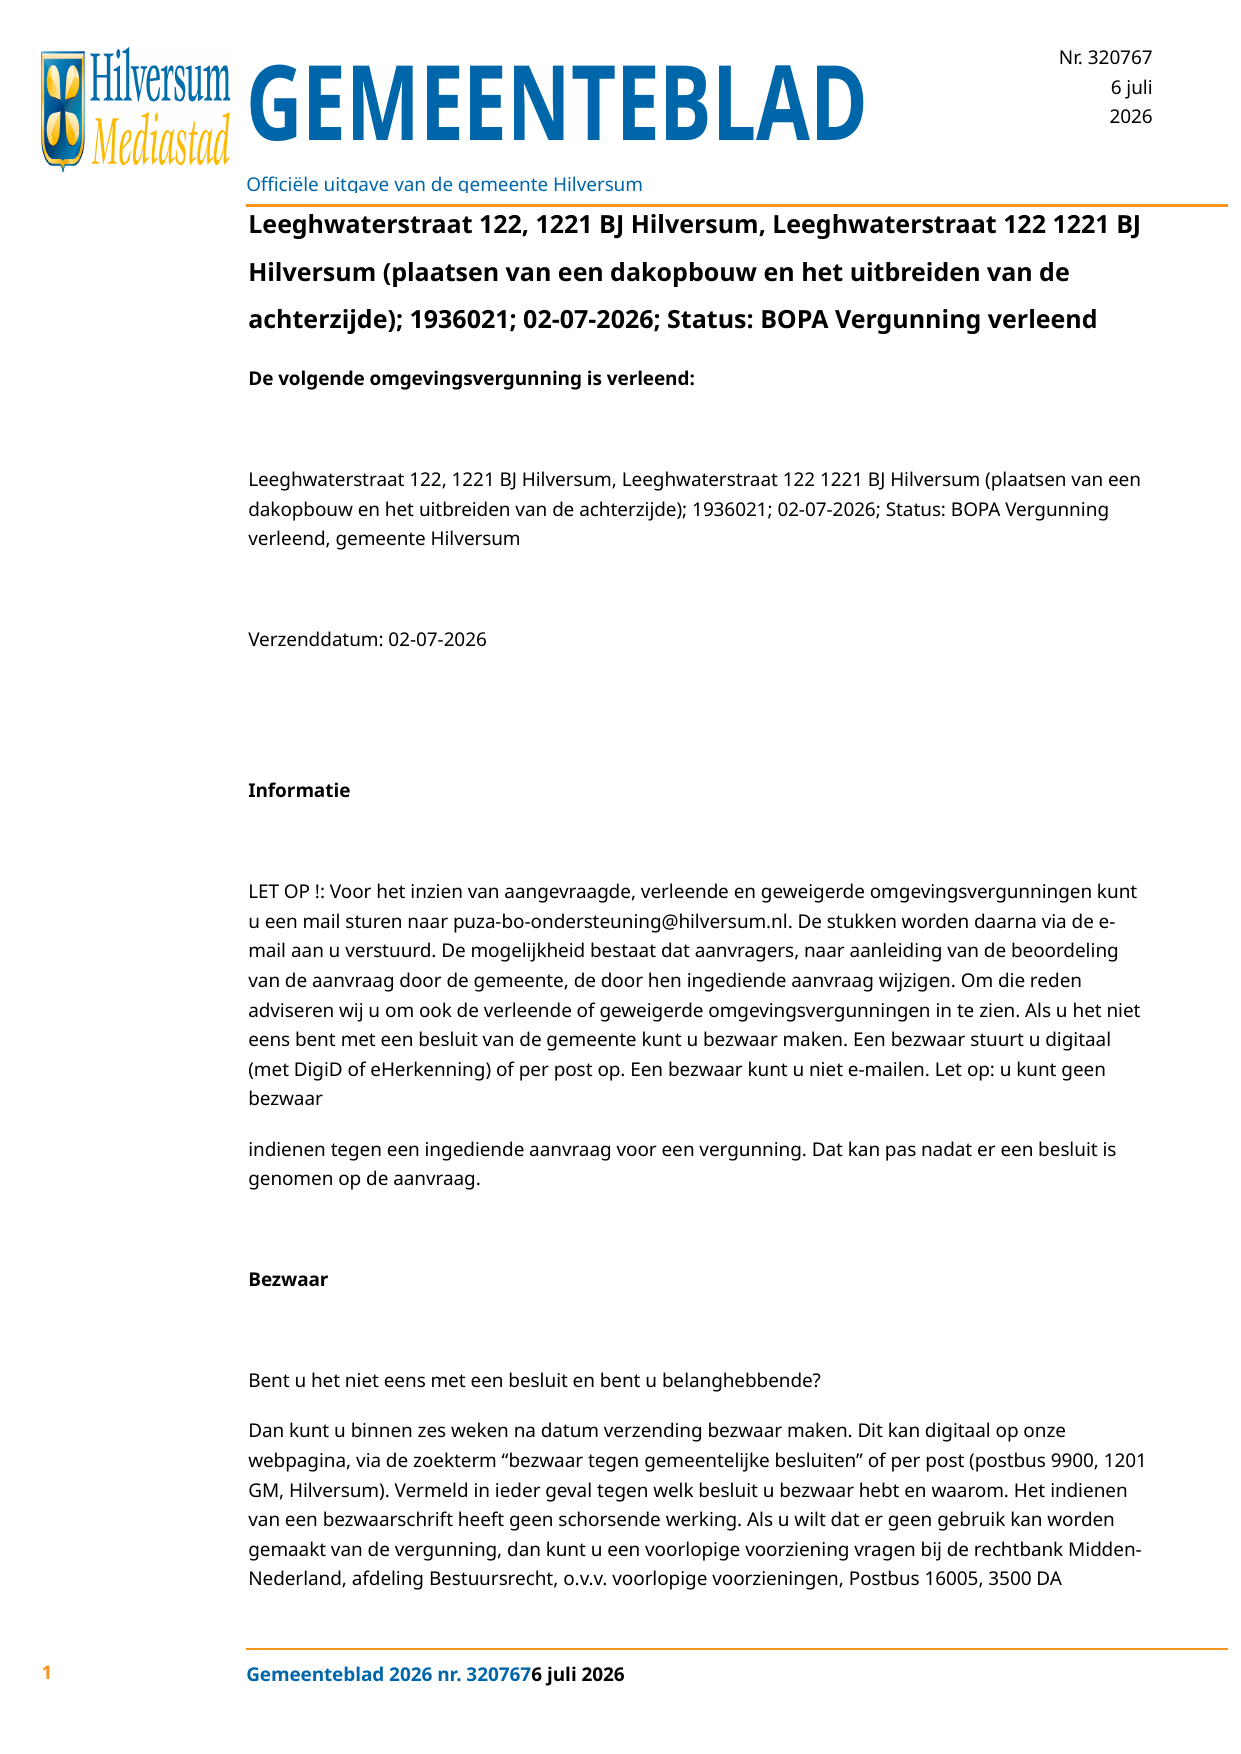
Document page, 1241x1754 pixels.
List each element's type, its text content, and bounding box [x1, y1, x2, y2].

text Dan kunt u binnen zes weken na datum verzending bezwaar maken. Dit kan digitaal op onze webpagina, via de zoekterm “bezwaar tegen gemeentelijke besluiten” of per post (postbus 9900, 1201 GM, Hilversum). Vermeld in ieder geval tegen welk besluit u bezwaar hebt en waarom. Het indienen van een bezwaarschrift heeft geen schorsende werking. Als u wilt dat er geen gebruik kan worden gemaakt van de vergunning, dan kunt u een voorlopige voorziening vragen bij de rechtbank Midden-Nederland, afdeling Bestuursrecht, o.v.v. voorlopige voorzieningen, Postbus 16005, 3500 DA [248, 1418, 1152, 1591]
text De volgende omgevingsvergunning is verleend: [248, 366, 1152, 391]
text LET OP !: Voor het inzien van aangevraagde, verleende en geweigerde omgevingsvergunningen kunt u een mail sturen naar puza-bo-ondersteuning@hilversum.nl. De stukken worden daarna via de e-mail aan u verstuurd. De mogelijkheid bestaat dat aanvragers, naar aanleiding van de beoordeling van de aanvraag door de gemeente, de door hen ingediende aanvraag wijzigen. Om die reden adviseren wij u om ook de verleende of geweigerde omgevingsvergunningen in te zien. Als u het niet eens bent met een besluit van de gemeente kunt u bezwaar maken. Een bezwaar stuurt u digitaal (met DigiD of eHerkenning) of per post op. Een bezwaar kunt u niet e-mailen. Let op: u kunt geen bezwaar [248, 878, 1152, 1111]
picture [41, 47, 231, 172]
text Bezwaar [248, 1266, 1152, 1292]
text Verzenddatum: 02-07-2026 [248, 626, 1152, 652]
text Leeghwaterstraat 122, 1221 BJ Hilversum, Leeghwaterstraat 122 1221 BJ Hilversum (plaatsen van een dakopbouw en het uitbreiden van de achterzijde); 1936021; 02-07-2026; Status: BOPA Vergunning verleend [248, 207, 1152, 336]
text Bent u het niet eens met een besluit en bent u belanghebbende? [248, 1367, 1152, 1393]
text Informatie [248, 778, 1152, 803]
text Leeghwaterstraat 122, 1221 BJ Hilversum, Leeghwaterstraat 122 1221 BJ Hilversum (plaatsen van een dakopbouw en het uitbreiden van de achterzijde); 1936021; 02-07-2026; Status: BOPA Vergunning verleend, gemeente Hilversum [248, 466, 1152, 551]
text indienen tegen een ingediende aanvraag voor een vergunning. Dat kan pas nadat er een besluit is genomen op de aanvraag. [248, 1136, 1152, 1191]
